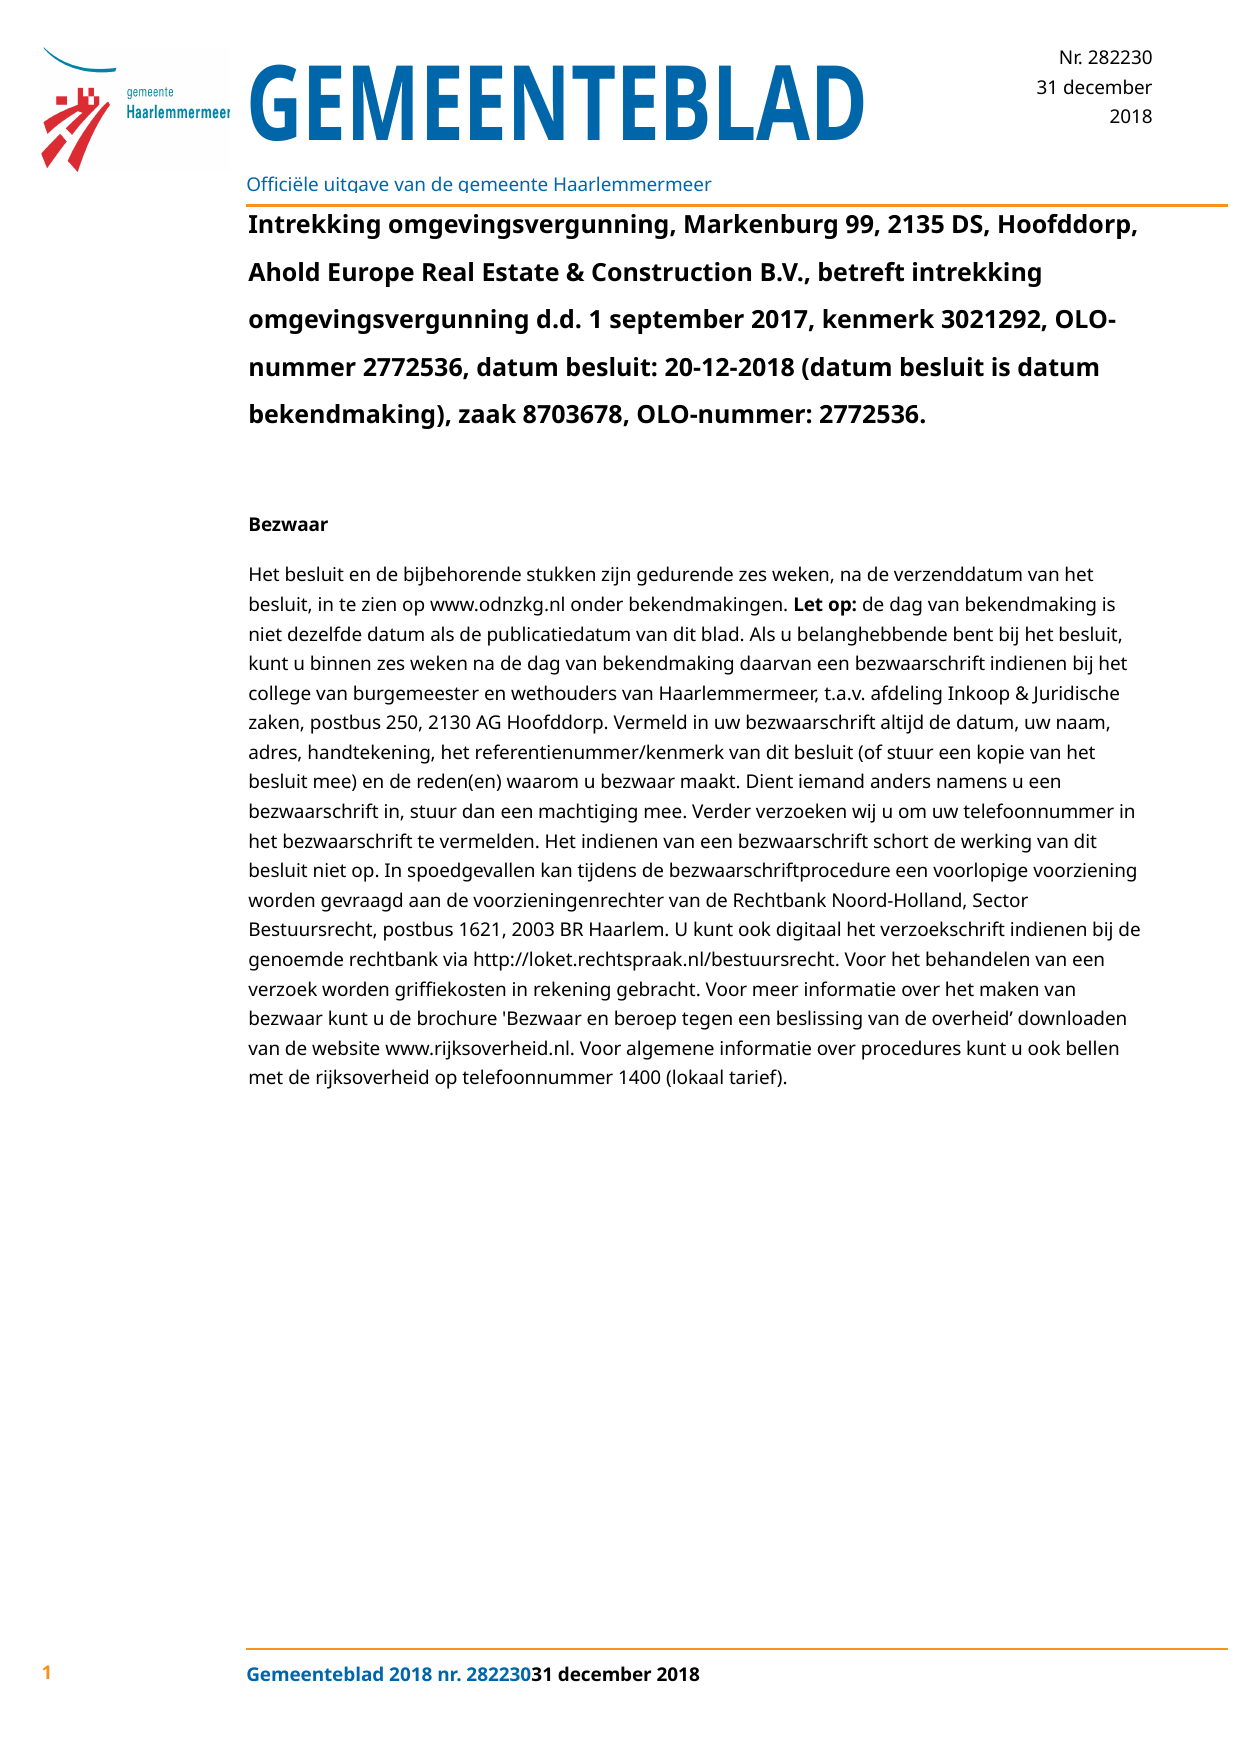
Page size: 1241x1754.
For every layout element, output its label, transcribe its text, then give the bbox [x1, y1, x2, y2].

text Bezwaar [248, 511, 1152, 537]
text Intrekking omgevingsvergunning, Markenburg 99, 2135 DS, Hoofddorp, Ahold Europe Real Estate & Construction B.V., betreft intrekking omgevingsvergunning d.d. 1 september 2017, kenmerk 3021292, OLO-nummer 2772536, datum besluit: 20-12-2018 (datum besluit is datum bekendmaking), zaak 8703678, OLO-nummer: 2772536. [248, 207, 1152, 431]
picture [41, 47, 231, 172]
text Het besluit en de bijbehorende stukken zijn gedurende zes weken, na de verzenddatum van het besluit, in te zien op www.odnzkg.nl onder bekendmakingen. Let op: de dag van bekendmaking is niet dezelfde datum als de publicatiedatum van dit blad. Als u belanghebbende bent bij het besluit, kunt u binnen zes weken na de dag van bekendmaking daarvan een bezwaarschrift indienen bij het college van burgemeester en wethouders van Haarlemmermeer, t.a.v. afdeling Inkoop & Juridische zaken, postbus 250, 2130 AG Hoofddorp. Vermeld in uw bezwaarschrift altijd de datum, uw naam, adres, handtekening, het referentienummer/kenmerk van dit besluit (of stuur een kopie van het besluit mee) en de reden(en) waarom u bezwaar maakt. Dient iemand anders namens u een bezwaarschrift in, stuur dan een machtiging mee. Verder verzoeken wij u om uw telefoonnummer in het bezwaarschrift te vermelden. Het indienen van een bezwaarschrift schort de werking van dit besluit niet op. In spoedgevallen kan tijdens de bezwaarschriftprocedure een voorlopige voorziening worden gevraagd aan de voorzieningenrechter van de Rechtbank Noord-Holland, Sector Bestuursrecht, postbus 1621, 2003 BR Haarlem. U kunt ook digitaal het verzoekschrift indienen bij de genoemde rechtbank via http://loket.rechtspraak.nl/bestuursrecht. Voor het behandelen van een verzoek worden griffiekosten in rekening gebracht. Voor meer informatie over het maken van bezwaar kunt u de brochure 'Bezwaar en beroep tegen een beslissing van de overheid’ downloaden van de website www.rijksoverheid.nl. Voor algemene informatie over procedures kunt u ook bellen met de rijksoverheid op telefoonnummer 1400 (lokaal tarief). [248, 562, 1152, 1090]
